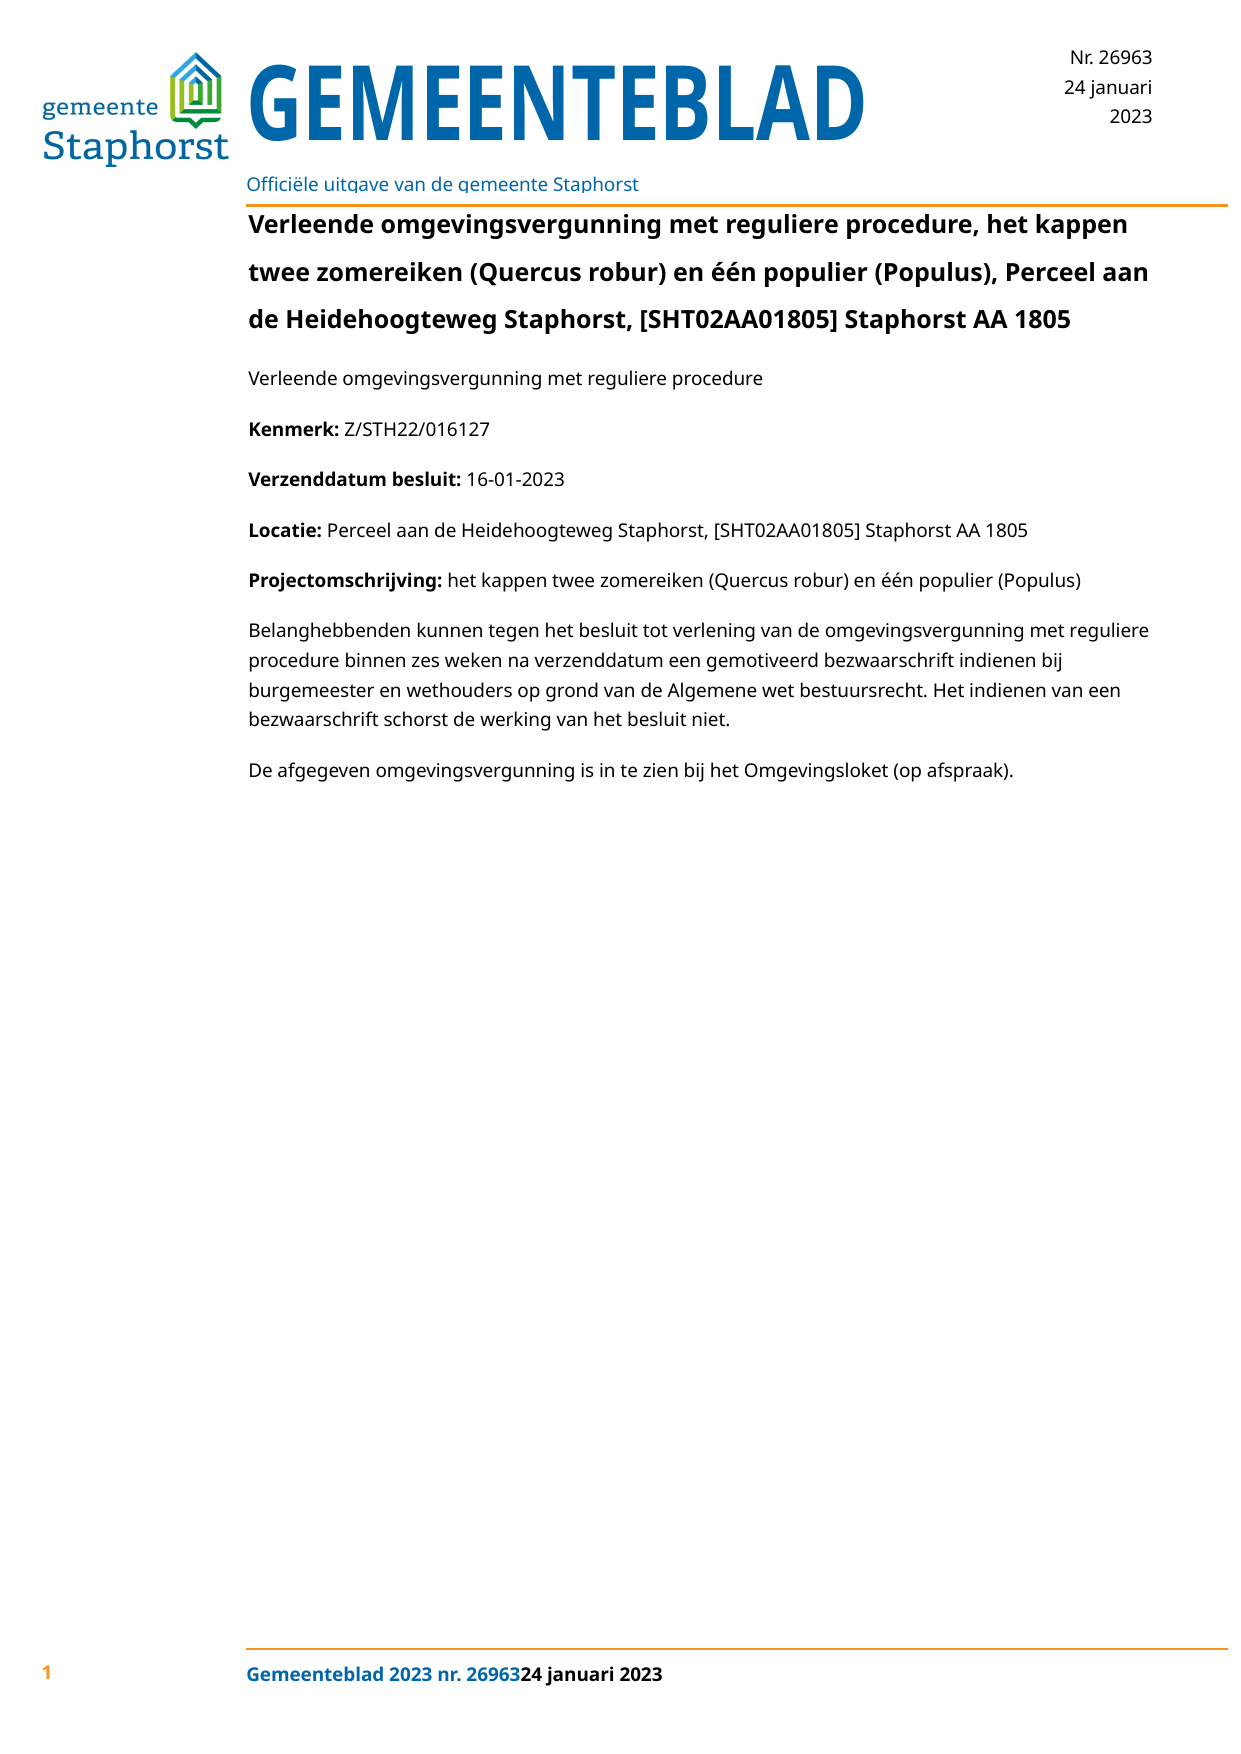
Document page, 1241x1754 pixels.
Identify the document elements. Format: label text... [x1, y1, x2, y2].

text De afgegeven omgevingsvergunning is in te zien bij het Omgevingsloket (op afspraak). [248, 757, 1152, 782]
text Projectomschrijving: het kappen twee zomereiken (Quercus robur) en één populier (Populus) [248, 567, 1152, 593]
text Belanghebbenden kunnen tegen het besluit tot verlening van de omgevingsvergunning met reguliere procedure binnen zes weken na verzenddatum een gemotiveerd bezwaarschrift indienen bij burgemeester en wethouders op grond van de Algemene wet bestuursrecht. Het indienen van een bezwaarschrift schorst de werking van het besluit niet. [248, 618, 1152, 732]
text Kenmerk: Z/STH22/016127 [248, 416, 1152, 442]
text Verleende omgevingsvergunning met reguliere procedure, het kappen twee zomereiken (Quercus robur) en één populier (Populus), Perceel aan de Heidehoogteweg Staphorst, [SHT02AA01805] Staphorst AA 1805 [248, 207, 1152, 336]
text Locatie: Perceel aan de Heidehoogteweg Staphorst, [SHT02AA01805] Staphorst AA 1805 [248, 517, 1152, 542]
text Verzenddatum besluit: 16-01-2023 [248, 466, 1152, 492]
picture [41, 47, 231, 172]
text Verleende omgevingsvergunning met reguliere procedure [248, 366, 1152, 391]
